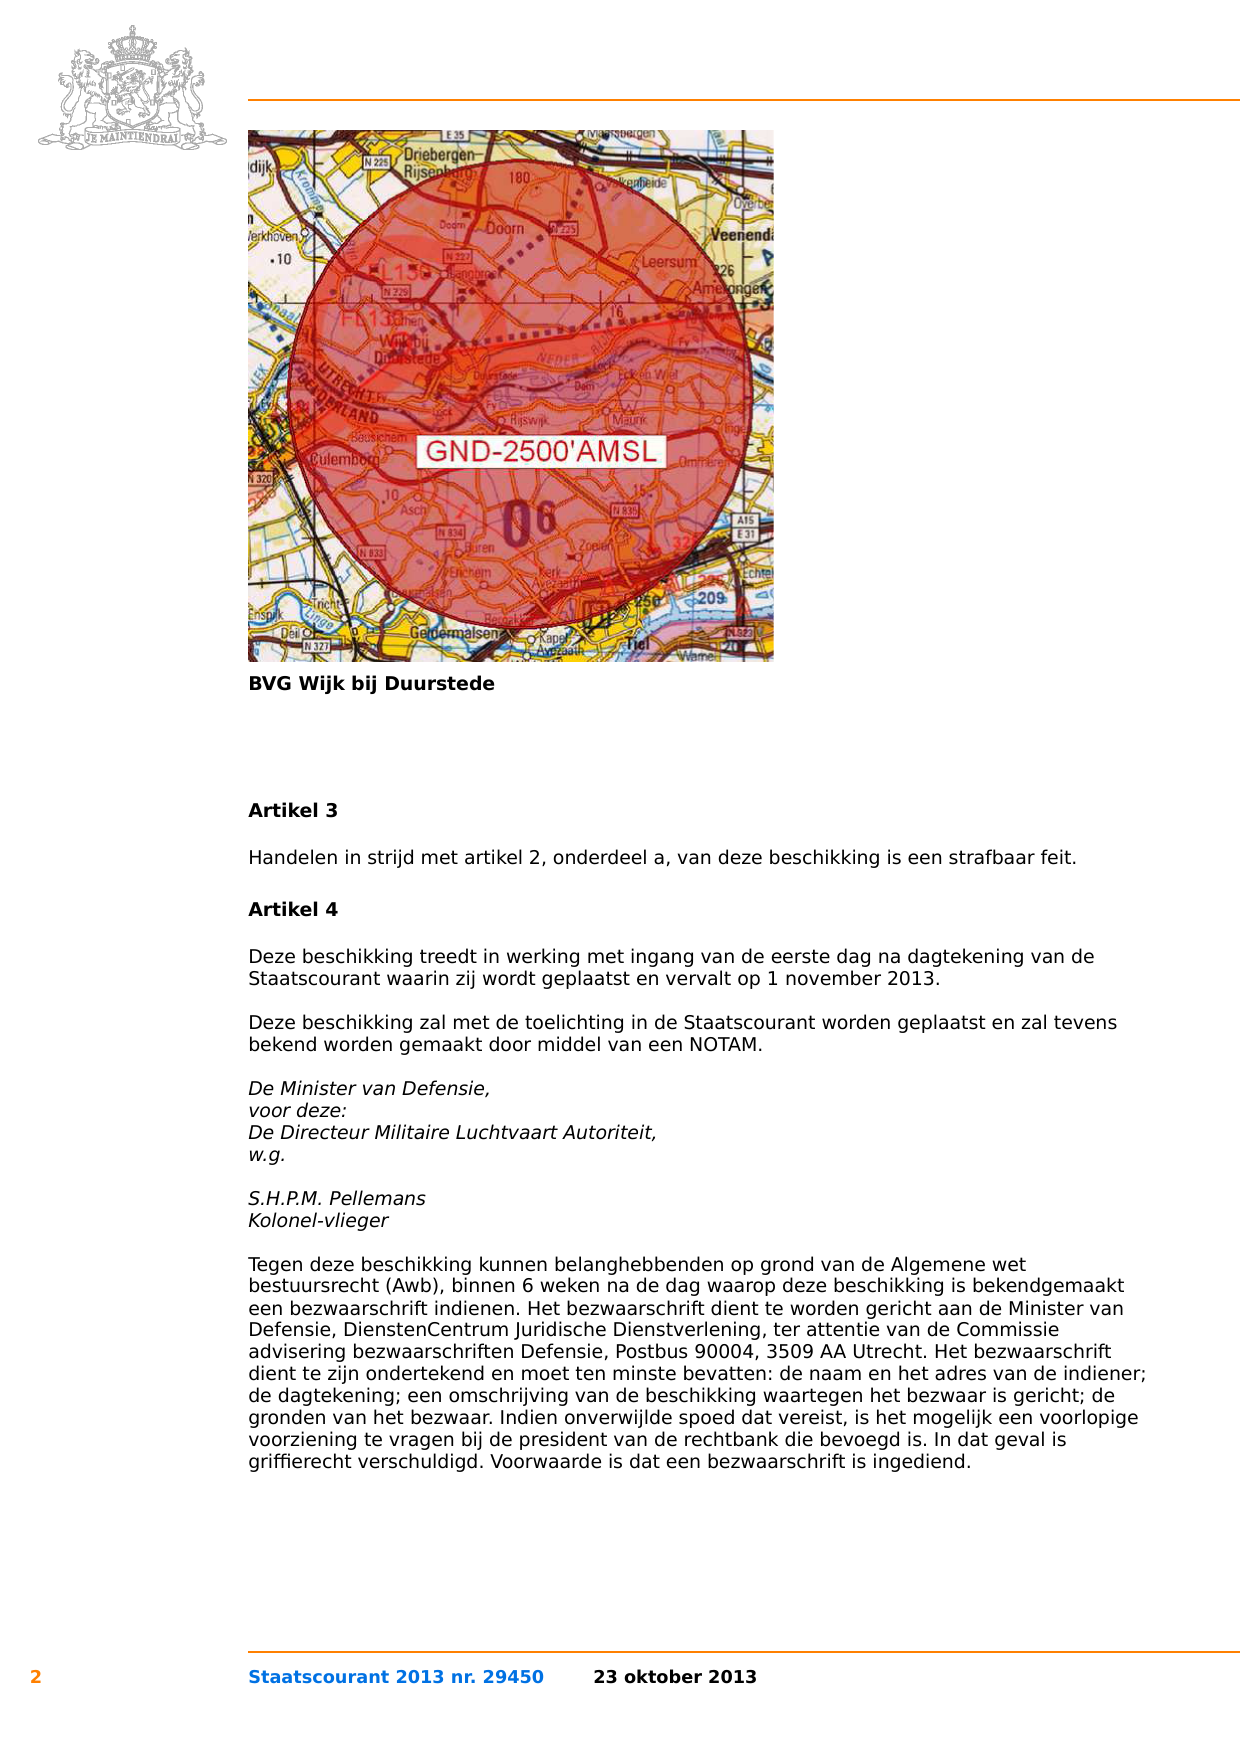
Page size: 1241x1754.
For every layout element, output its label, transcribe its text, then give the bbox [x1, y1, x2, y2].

subtitle Artikel 3 [248, 800, 1163, 822]
text Tegen deze beschikking kunnen belanghebbenden op grond van de Algemene wet bestuursrecht (Awb), binnen 6 weken na de dag waarop deze beschikking is bekendgemaakt een bezwaarschrift indienen. Het bezwaarschrift dient te worden gericht aan de Minister van Defensie, DienstenCentrum Juridische Dienstverlening, ter attentie van de Commissie advisering bezwaarschriften Defensie, Postbus 90004, 3509 AA Utrecht. Het bezwaarschrift dient te zijn ondertekend en moet ten minste bevatten: de naam en het adres van de indiener; de dagtekening; een omschrijving van de beschikking waartegen het bezwaar is gericht; de gronden van het bezwaar. Indien onverwijlde spoed dat vereist, is het mogelijk een voorlopige voorziening te vragen bij de president van de rechtbank die bevoegd is. In dat geval is griffierecht verschuldigd. Voorwaarde is dat een bezwaarschrift is ingediend. [248, 1253, 1163, 1473]
text Deze beschikking zal met de toelichting in de Staatscourant worden geplaatst en zal tevens bekend worden gemaakt door middel van een NOTAM. [248, 1012, 1163, 1056]
text Handelen in strijd met artikel 2, onderdeel a, van deze beschikking is een strafbaar feit. [248, 847, 1163, 869]
text De Minister van Defensie, voor deze: De Directeur Militaire Luchtvaart Autoriteit, w.g. S.H.P.M. Pellemans Kolonel-vlieger [248, 1078, 1163, 1232]
picture [248, 130, 774, 662]
text Deze beschikking treedt in werking met ingang van de eerste dag na dagtekening van de Staatscourant waarin zij wordt geplaatst en vervalt op 1 november 2013. [248, 946, 1163, 990]
text BVG Wijk bij Duurstede [248, 673, 774, 695]
subtitle Artikel 4 [248, 899, 1163, 921]
picture [38, 25, 227, 150]
